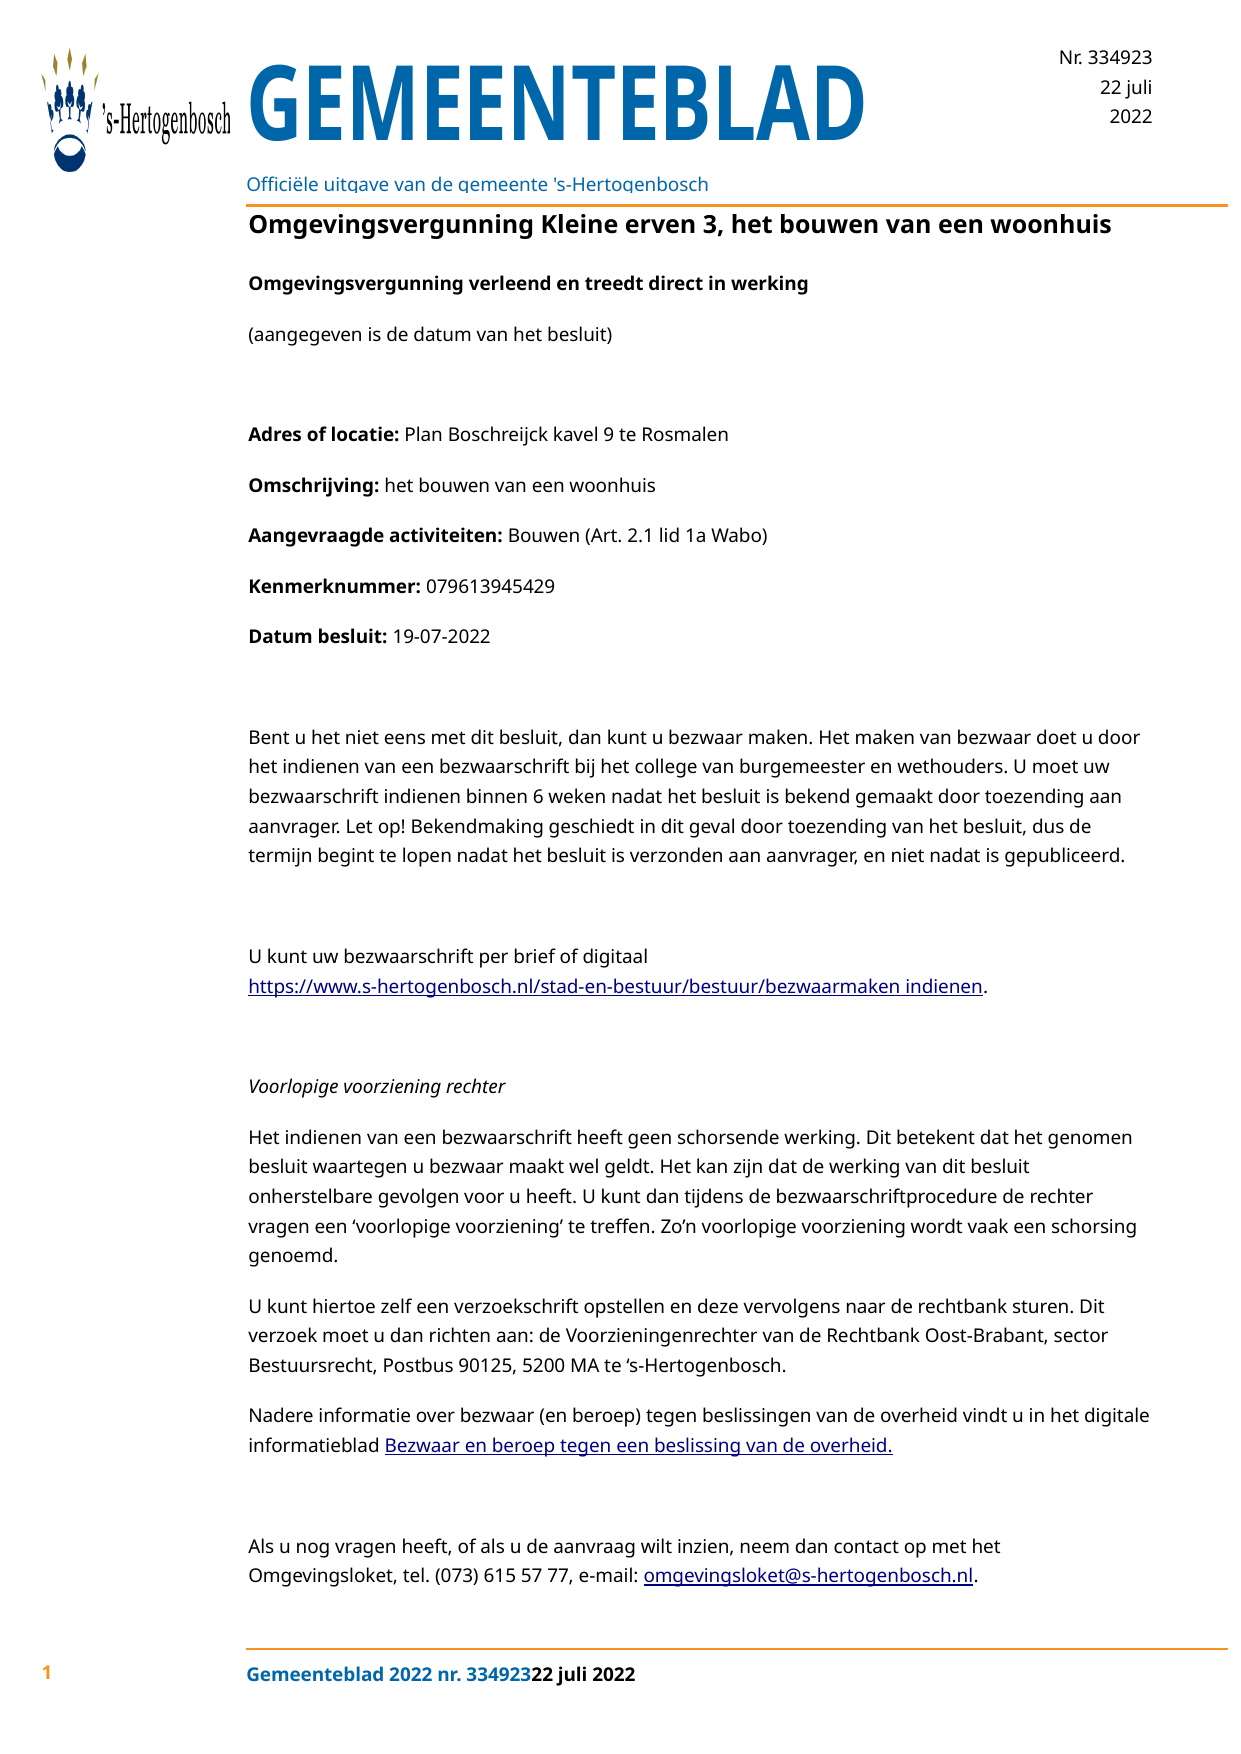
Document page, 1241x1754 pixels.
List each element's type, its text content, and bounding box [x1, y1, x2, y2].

text Het indienen van een bezwaarschrift heeft geen schorsende werking. Dit betekent dat het genomen besluit waartegen u bezwaar maakt wel geldt. Het kan zijn dat de werking van dit besluit onherstelbare gevolgen voor u heeft. U kunt dan tijdens de bezwaarschriftprocedure de rechter vragen een ‘voorlopige voorziening’ te treffen. Zo’n voorlopige voorziening wordt vaak een schorsing genoemd. [248, 1124, 1152, 1268]
text Kenmerknummer: 079613945429 [248, 573, 1152, 598]
picture [41, 47, 231, 172]
text (aangegeven is de datum van het besluit) [248, 321, 1152, 346]
text Omschrijving: het bouwen van een woonhuis [248, 472, 1152, 498]
text Omgevingsvergunning Kleine erven 3, het bouwen van een woonhuis [248, 207, 1152, 241]
text Bent u het niet eens met dit besluit, dan kunt u bezwaar maken. Het maken van bezwaar doet u door het indienen van een bezwaarschrift bij het college van burgemeester en wethouders. U moet uw bezwaarschrift indienen binnen 6 weken nadat het besluit is bekend gemaakt door toezending aan aanvrager. Let op! Bekendmaking geschiedt in dit geval door toezending van het besluit, dus de termijn begint te lopen nadat het besluit is verzonden aan aanvrager, en niet nadat is gepubliceerd. [248, 724, 1152, 868]
text Voorlopige voorziening rechter [248, 1074, 1152, 1099]
text U kunt hiertoe zelf een verzoekschrift opstellen en deze vervolgens naar de rechtbank sturen. Dit verzoek moet u dan richten aan: de Voorzieningenrechter van de Rechtbank Oost-Brabant, sector Bestuursrecht, Postbus 90125, 5200 MA te ‘s-Hertogenbosch. [248, 1293, 1152, 1378]
text Aangevraagde activiteiten: Bouwen (Art. 2.1 lid 1a Wabo) [248, 522, 1152, 548]
text Datum besluit: 19-07-2022 [248, 623, 1152, 649]
text U kunt uw bezwaarschrift per brief of digitaal https://www.s-hertogenbosch.nl/stad-en-bestuur/bestuur/bezwaarmaken indienen. [248, 943, 1152, 998]
text Adres of locatie: Plan Boschreijck kavel 9 te Rosmalen [248, 422, 1152, 447]
text Omgevingsvergunning verleend en treedt direct in werking [248, 270, 1152, 296]
text Als u nog vragen heeft, of als u de aanvraag wilt inzien, neem dan contact op met het Omgevingsloket, tel. (073) 615 57 77, e-mail: omgevingsloket@s-hertogenbosch.nl. [248, 1533, 1152, 1588]
text Nadere informatie over bezwaar (en beroep) tegen beslissingen van de overheid vindt u in het digitale informatieblad Bezwaar en beroep tegen een beslissing van de overheid. [248, 1402, 1152, 1458]
